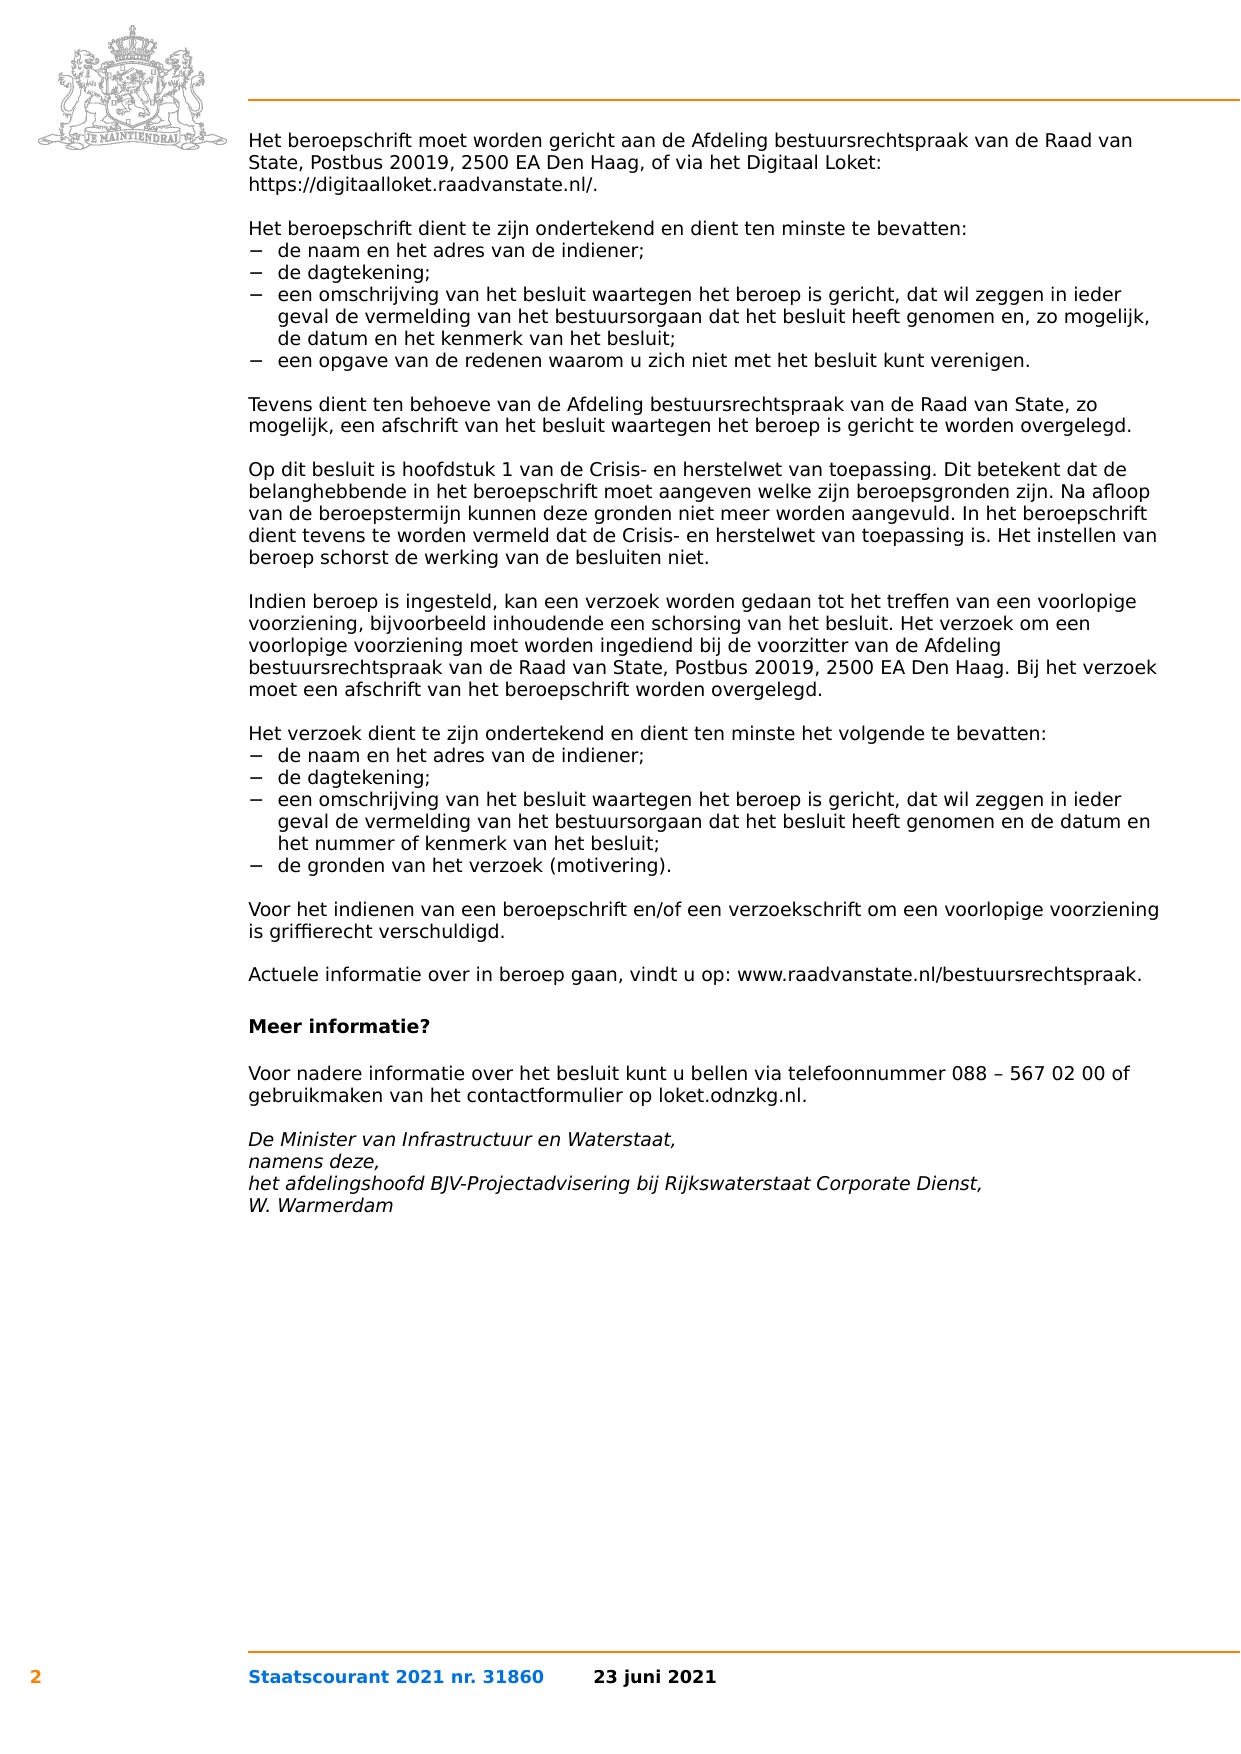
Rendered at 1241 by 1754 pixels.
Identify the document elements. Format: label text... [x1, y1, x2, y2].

text Actuele informatie over in beroep gaan, vindt u op: www.raadvanstate.nl/bestuursrechtspraak. [248, 964, 1163, 986]
text De Minister van Infrastructuur en Waterstaat, namens deze, het afdelingshoofd BJV-Projectadvisering bij Rijkswaterstaat Corporate Dienst, W. Warmerdam [248, 1129, 1163, 1217]
text Voor het indienen van een beroepschrift en/of een verzoekschrift om een voorlopige voorziening is griffierecht verschuldigd. [248, 898, 1163, 942]
text Indien beroep is ingesteld, kan een verzoek worden gedaan tot het treffen van een voorlopige voorziening, bijvoorbeeld inhoudende een schorsing van het besluit. Het verzoek om een voorlopige voorziening moet worden ingediend bij de voorzitter van de Afdeling bestuursrechtspraak van de Raad van State, Postbus 20019, 2500 EA Den Haag. Bij het verzoek moet een afschrift van het beroepschrift worden overgelegd. [248, 591, 1163, 701]
text Tevens dient ten behoeve van de Afdeling bestuursrechtspraak van de Raad van State, zo mogelijk, een afschrift van het besluit waartegen het beroep is gericht te worden overgelegd. [248, 393, 1163, 437]
text − een omschrijving van het besluit waartegen het beroep is gericht, dat wil zeggen in ieder geval de vermelding van het bestuursorgaan dat het besluit heeft genomen en de datum en het nummer of kenmerk van het besluit; [248, 789, 1163, 855]
text Het beroepschrift moet worden gericht aan de Afdeling bestuursrechtspraak van de Raad van State, Postbus 20019, 2500 EA Den Haag, of via het Digitaal Loket: https://digitaalloket.raadvanstate.nl/. [248, 130, 1163, 196]
text − de dagtekening; [248, 767, 1163, 789]
text − een omschrijving van het besluit waartegen het beroep is gericht, dat wil zeggen in ieder geval de vermelding van het bestuursorgaan dat het besluit heeft genomen en, zo mogelijk, de datum en het kenmerk van het besluit; [248, 284, 1163, 349]
text − een opgave van de redenen waarom u zich niet met het besluit kunt verenigen. [248, 349, 1163, 372]
text − de naam en het adres van de indiener; [248, 240, 1163, 262]
subtitle Meer informatie? [248, 1016, 1163, 1038]
text Op dit besluit is hoofdstuk 1 van de Crisis- en herstelwet van toepassing. Dit betekent dat de belanghebbende in het beroepschrift moet aangeven welke zijn beroepsgronden zijn. Na afloop van de beroepstermijn kunnen deze gronden niet meer worden aangevuld. In het beroepschrift dient tevens te worden vermeld dat de Crisis- en herstelwet van toepassing is. Het instellen van beroep schorst de werking van de besluiten niet. [248, 459, 1163, 569]
text Het verzoek dient te zijn ondertekend en dient ten minste het volgende te bevatten: [248, 723, 1163, 745]
text − de naam en het adres van de indiener; [248, 745, 1163, 767]
text Voor nadere informatie over het besluit kunt u bellen via telefoonnummer 088 – 567 02 00 of gebruikmaken van het contactformulier op loket.odnzkg.nl. [248, 1063, 1163, 1107]
picture [38, 25, 227, 150]
text − de dagtekening; [248, 262, 1163, 284]
text − de gronden van het verzoek (motivering). [248, 855, 1163, 877]
text Het beroepschrift dient te zijn ondertekend en dient ten minste te bevatten: [248, 218, 1163, 240]
